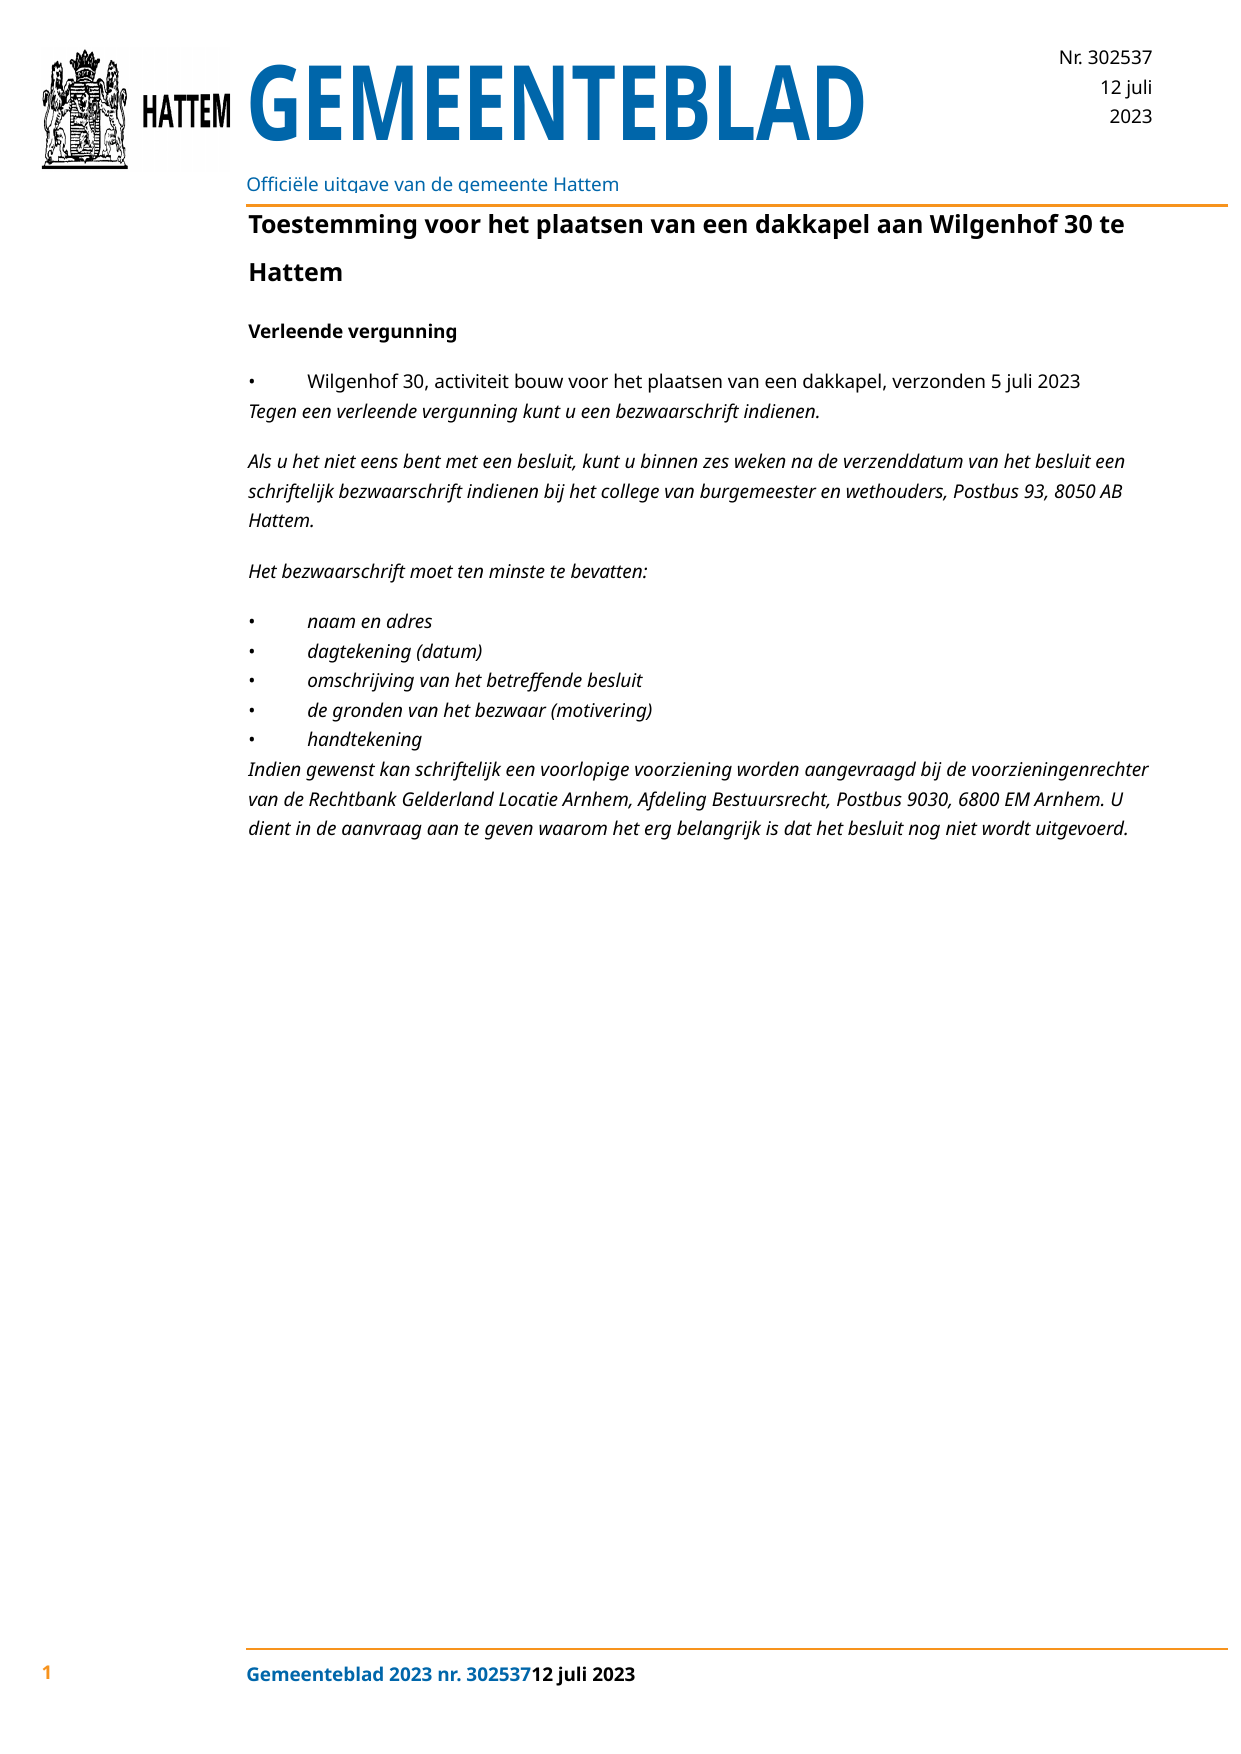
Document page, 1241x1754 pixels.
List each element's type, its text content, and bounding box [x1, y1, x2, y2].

text Toestemming voor het plaatsen van een dakkapel aan Wilgenhof 30 te Hattem [248, 207, 1152, 288]
text Het bezwaarschrift moet ten minste te bevatten: [248, 558, 1152, 584]
text Indien gewenst kan schriftelijk een voorlopige voorziening worden aangevraagd bij de voorzieningenrechter van de Rechtbank Gelderland Locatie Arnhem, Afdeling Bestuursrecht, Postbus 9030, 6800 EM Arnhem. U dient in de aanvraag aan te geven waarom het erg belangrijk is dat het besluit nog niet wordt uitgevoerd. [248, 756, 1152, 841]
text Als u het niet eens bent met een besluit, kunt u binnen zes weken na de verzenddatum van het besluit een schriftelijk bezwaarschrift indienen bij het college van burgemeester en wethouders, Postbus 93, 8050 AB Hattem. [248, 448, 1152, 533]
list dagtekening (datum) [248, 638, 1152, 664]
picture [41, 47, 231, 172]
text Verleende vergunning [248, 318, 1152, 344]
list Wilgenhof 30, activiteit bouw voor het plaatsen van een dakkapel, verzonden 5 juli 2023 [248, 368, 1152, 394]
list omschrijving van het betreffende besluit [248, 667, 1152, 693]
text Tegen een verleende vergunning kunt u een bezwaarschrift indienen. [248, 398, 1152, 424]
list de gronden van het bezwaar (motivering) [248, 697, 1152, 723]
list handtekening [248, 727, 1152, 752]
list naam en adres [248, 608, 1152, 634]
